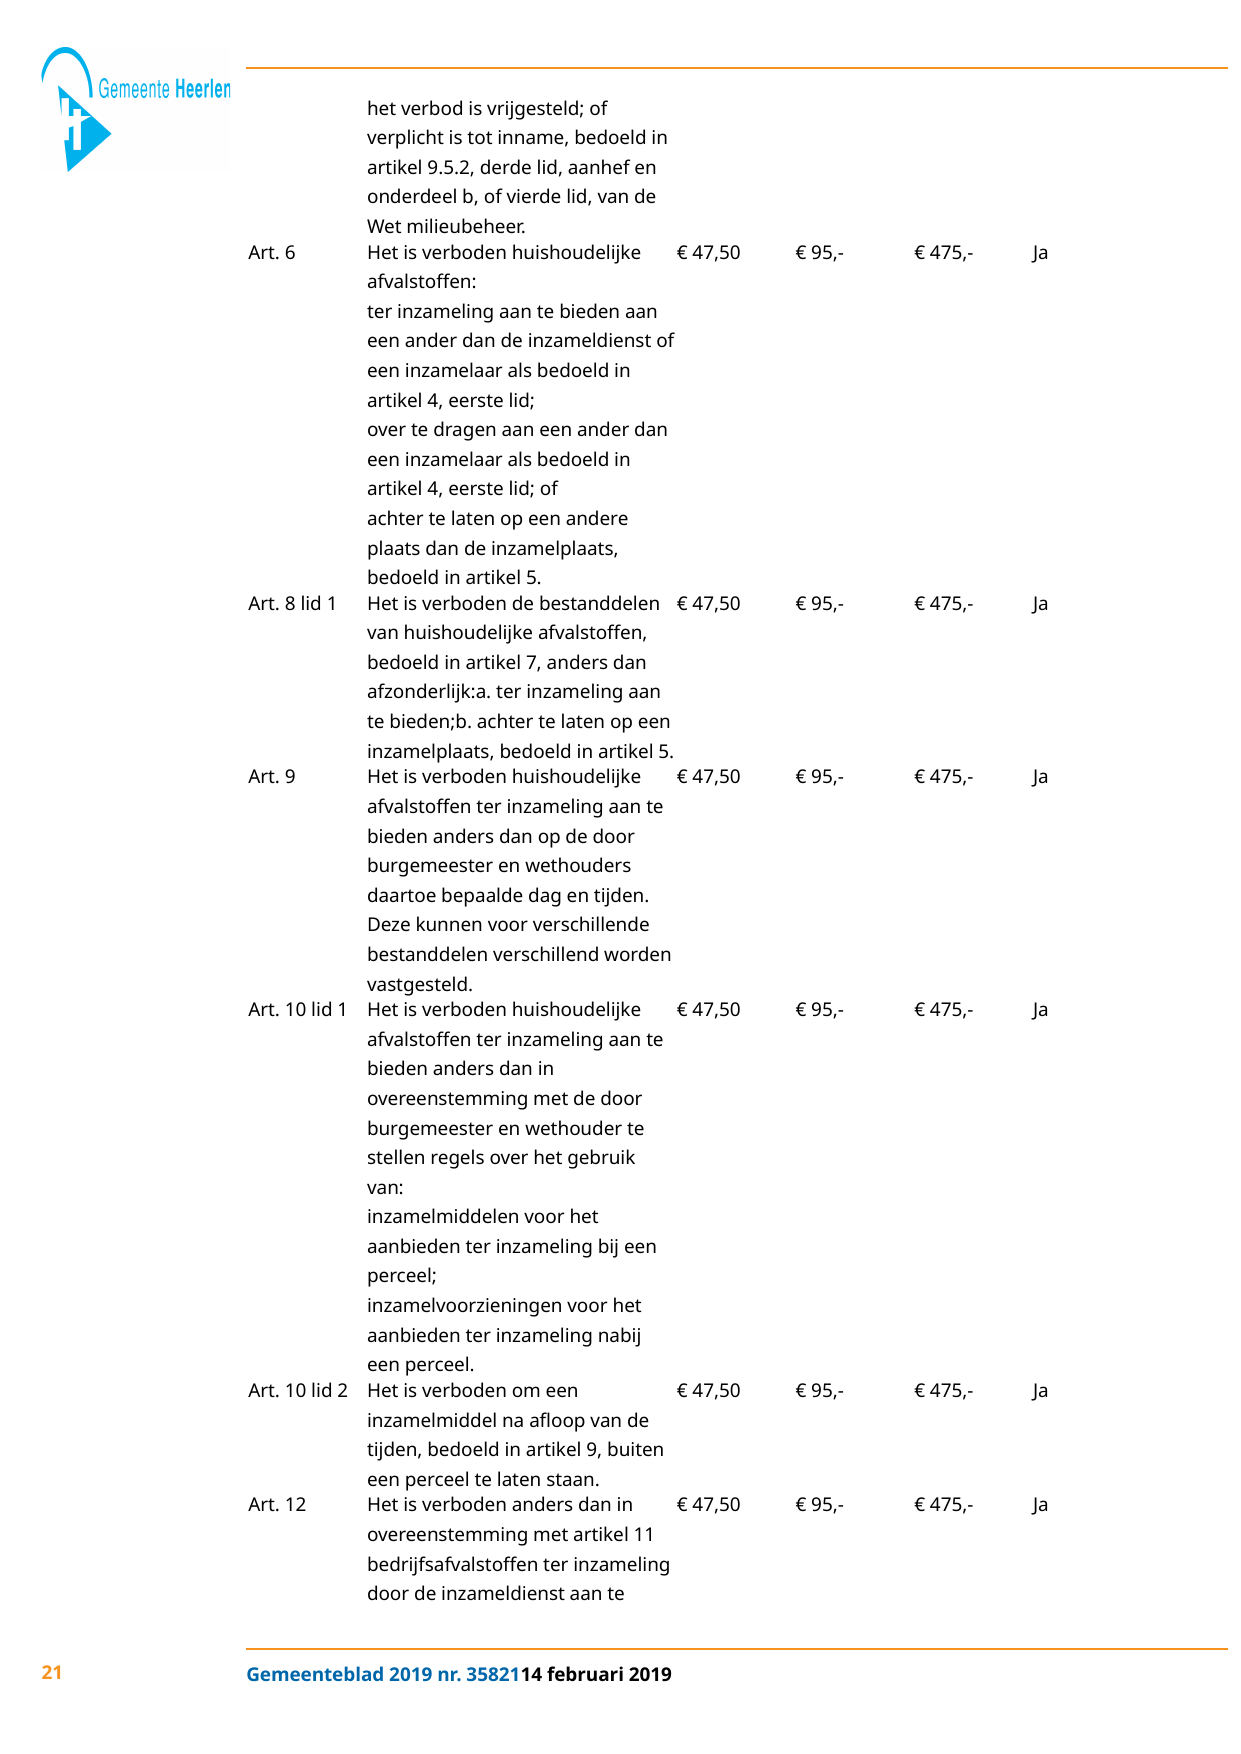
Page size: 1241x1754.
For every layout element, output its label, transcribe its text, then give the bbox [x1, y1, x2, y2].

table_cell € 475,- [914, 590, 1033, 764]
picture [41, 47, 231, 172]
table_cell € 47,50 [677, 764, 795, 996]
table_cell Het is verboden om een inzamelmiddel na afloop van de tijden, bedoeld in artikel 9, buiten een perceel te laten staan. [367, 1377, 677, 1492]
table_cell € 95,- [795, 1377, 914, 1492]
table_cell Het is verboden huishoudelijke afvalstoffen: ter inzameling aan te bieden aan een ander dan de inzameldienst of een inzamelaar als bedoeld in artikel 4, eerste lid; over te dragen aan een ander dan een inzamelaar als bedoeld in artikel 4, eerste lid; of achter te laten op een andere plaats dan de inzamelplaats, bedoeld in artikel 5. [367, 239, 677, 590]
table_cell € 47,50 [677, 239, 795, 590]
table_cell [248, 95, 367, 239]
table_cell [914, 95, 1033, 239]
table_cell Art. 9 [248, 764, 367, 996]
table_cell € 47,50 [677, 1492, 795, 1606]
table_cell € 47,50 [677, 590, 795, 764]
table_cell Ja [1033, 590, 1152, 764]
table_cell Het is verboden anders dan in overeenstemming met artikel 11 bedrijfsafvalstoffen ter inzameling door de inzameldienst aan te [367, 1492, 677, 1606]
table_cell € 475,- [914, 1377, 1033, 1492]
table_cell [795, 95, 914, 239]
table_cell Ja [1033, 239, 1152, 590]
table_cell Het is verboden huishoudelijke afvalstoffen ter inzameling aan te bieden anders dan op de door burgemeester en wethouders daartoe bepaalde dag en tijden. Deze kunnen voor verschillende bestanddelen verschillend worden vastgesteld. [367, 764, 677, 996]
table_cell Ja [1033, 1377, 1152, 1492]
table_cell € 475,- [914, 1492, 1033, 1606]
table_cell Art. 12 [248, 1492, 367, 1606]
table_cell € 95,- [795, 764, 914, 996]
table_cell Ja [1033, 1492, 1152, 1606]
table_cell [1033, 95, 1152, 239]
table_cell € 95,- [795, 996, 914, 1377]
table_cell het verbod is vrijgesteld; of verplicht is tot inname, bedoeld in artikel 9.5.2, derde lid, aanhef en onderdeel b, of vierde lid, van de Wet milieubeheer. [367, 95, 677, 239]
table_cell [677, 95, 795, 239]
table_cell Ja [1033, 764, 1152, 996]
table_cell Art. 10 lid 1 [248, 996, 367, 1377]
table_cell Het is verboden huishoudelijke afvalstoffen ter inzameling aan te bieden anders dan in overeenstemming met de door burgemeester en wethouder te stellen regels over het gebruik van: inzamelmiddelen voor het aanbieden ter inzameling bij een perceel; inzamelvoorzieningen voor het aanbieden ter inzameling nabij een perceel. [367, 996, 677, 1377]
table_cell € 47,50 [677, 996, 795, 1377]
table_cell € 475,- [914, 239, 1033, 590]
table_cell € 95,- [795, 590, 914, 764]
table_cell € 47,50 [677, 1377, 795, 1492]
table_cell Ja [1033, 996, 1152, 1377]
table_cell Art. 8 lid 1 [248, 590, 367, 764]
table_cell € 95,- [795, 239, 914, 590]
table_cell € 475,- [914, 764, 1033, 996]
table_cell Art. 10 lid 2 [248, 1377, 367, 1492]
table_cell € 95,- [795, 1492, 914, 1606]
picture [41, 47, 58, 70]
table_cell Het is verboden de bestanddelen van huishoudelijke afvalstoffen, bedoeld in artikel 7, anders dan afzonderlijk:a. ter inzameling aan te bieden;b. achter te laten op een inzamelplaats, bedoeld in artikel 5. [367, 590, 677, 764]
table_cell Art. 6 [248, 239, 367, 590]
table_cell € 475,- [914, 996, 1033, 1377]
